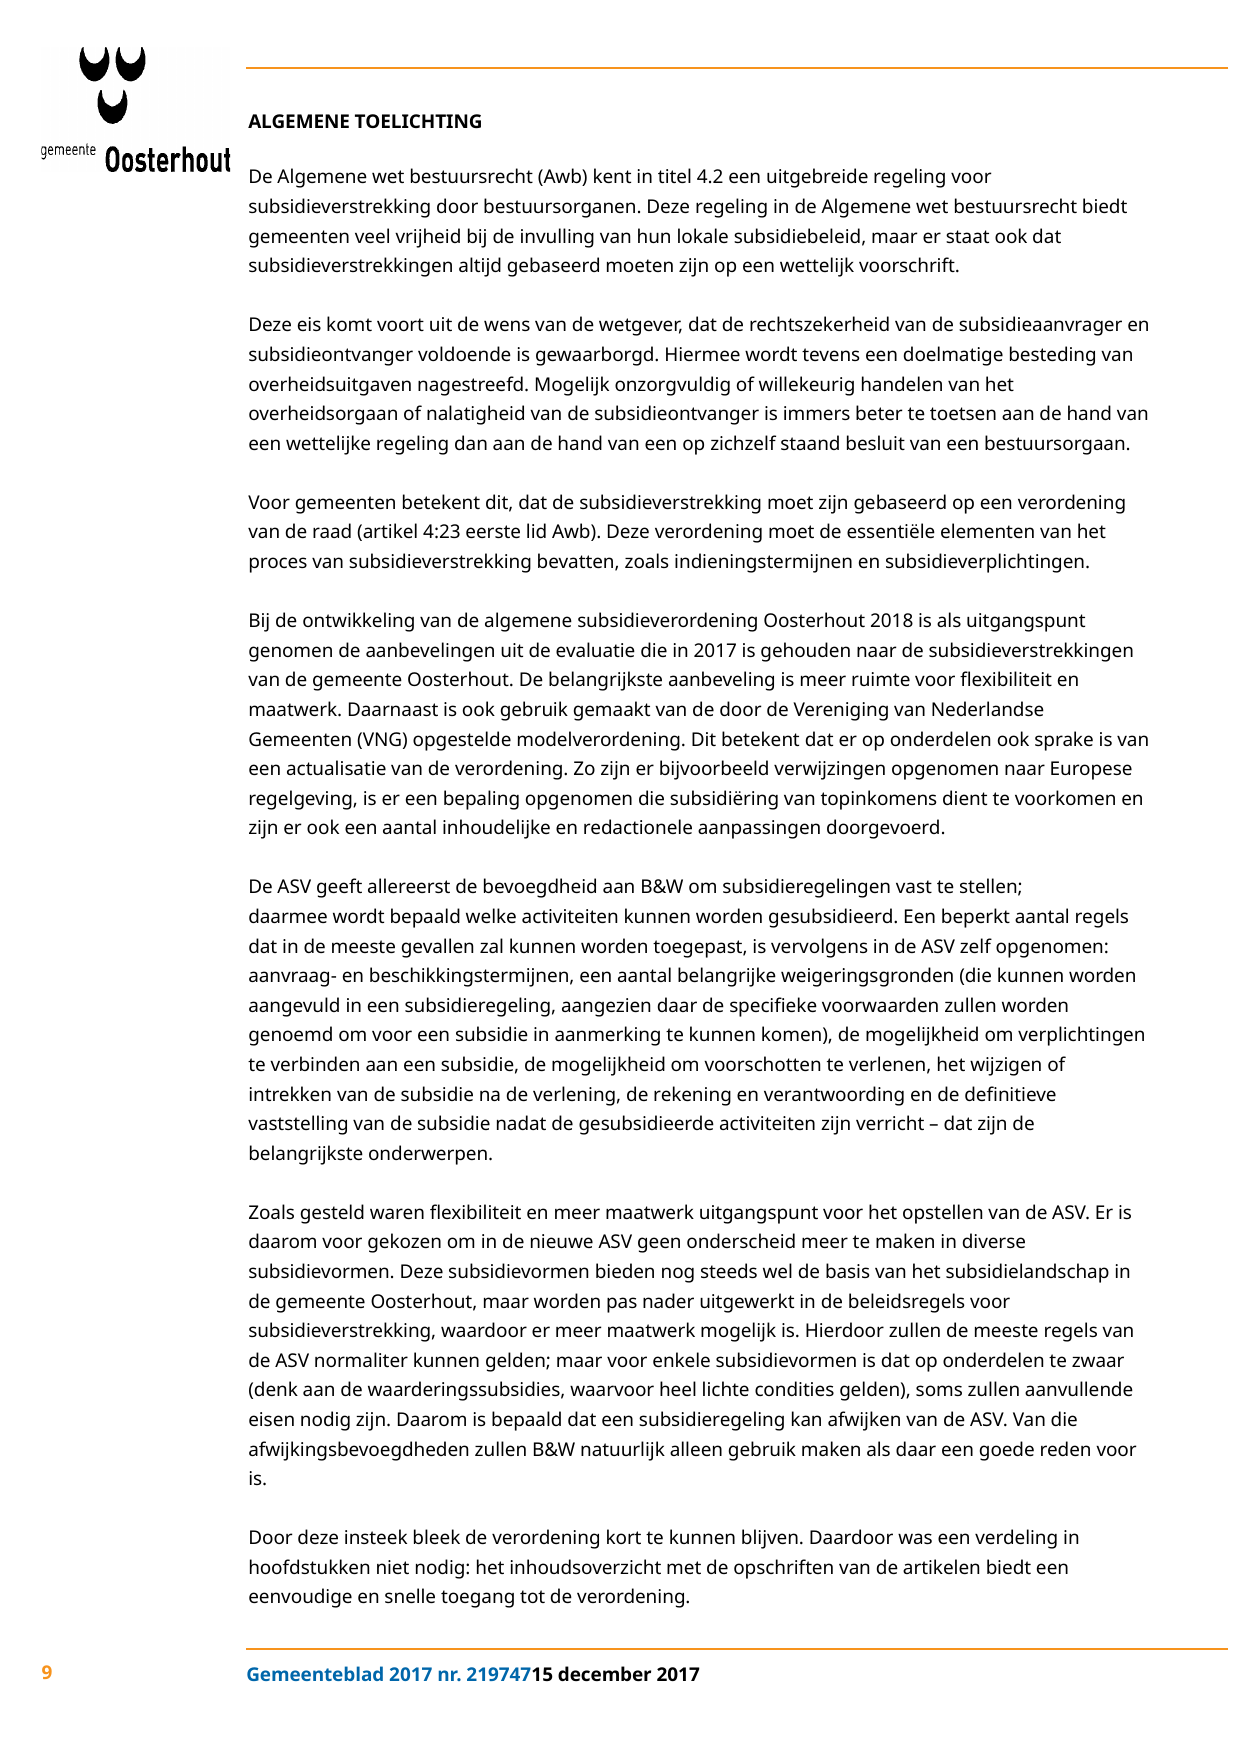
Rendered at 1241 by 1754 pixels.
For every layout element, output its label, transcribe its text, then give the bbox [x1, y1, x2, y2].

text Zoals gesteld waren flexibiliteit en meer maatwerk uitgangspunt voor het opstellen van de ASV. Er is daarom voor gekozen om in de nieuwe ASV geen onderscheid meer te maken in diverse subsidievormen. Deze subsidievormen bieden nog steeds wel de basis van het subsidielandschap in de gemeente Oosterhout, maar worden pas nader uitgewerkt in de beleidsregels voor subsidieverstrekking, waardoor er meer maatwerk mogelijk is. Hierdoor zullen de meeste regels van de ASV normaliter kunnen gelden; maar voor enkele subsidievormen is dat op onderdelen te zwaar (denk aan de waarderingssubsidies, waarvoor heel lichte condities gelden), soms zullen aanvullende eisen nodig zijn. Daarom is bepaald dat een subsidieregeling kan afwijken van de ASV. Van die afwijkingsbevoegdheden zullen B&W natuurlijk alleen gebruik maken als daar een goede reden voor is. [248, 1199, 1152, 1491]
text De ASV geeft allereerst de bevoegdheid aan B&W om subsidieregelingen vast te stellen; [248, 874, 1152, 899]
text Deze eis komt voort uit de wens van de wetgever, dat de rechtszekerheid van de subsidieaanvrager en subsidieontvanger voldoende is gewaarborgd. Hiermee wordt tevens een doelmatige besteding van overheidsuitgaven nagestreefd. Mogelijk onzorgvuldig of willekeurig handelen van het overheidsorgaan of nalatigheid van de subsidieontvanger is immers beter te toetsen aan de hand van een wettelijke regeling dan aan de hand van een op zichzelf staand besluit van een bestuursorgaan. [248, 312, 1152, 456]
text Voor gemeenten betekent dit, dat de subsidieverstrekking moet zijn gebaseerd op een verordening van de raad (artikel 4:23 eerste lid Awb). Deze verordening moet de essentiële elementen van het proces van subsidieverstrekking bevatten, zoals indieningstermijnen en subsidieverplichtingen. [248, 489, 1152, 574]
text ALGEMENE TOELICHTING [248, 108, 1152, 134]
text daarmee wordt bepaald welke activiteiten kunnen worden gesubsidieerd. Een beperkt aantal regels dat in de meeste gevallen zal kunnen worden toegepast, is vervolgens in de ASV zelf opgenomen: aanvraag- en beschikkingstermijnen, een aantal belangrijke weigeringsgronden (die kunnen worden aangevuld in een subsidieregeling, aangezien daar de specifieke voorwaarden zullen worden genoemd om voor een subsidie in aanmerking te kunnen komen), de mogelijkheid om verplichtingen te verbinden aan een subsidie, de mogelijkheid om voorschotten te verlenen, het wijzigen of intrekken van de subsidie na de verlening, de rekening en verantwoording en de definitieve vaststelling van de subsidie nadat de gesubsidieerde activiteiten zijn verricht – dat zijn de belangrijkste onderwerpen. [248, 903, 1152, 1166]
text Bij de ontwikkeling van de algemene subsidieverordening Oosterhout 2018 is als uitgangspunt genomen de aanbevelingen uit de evaluatie die in 2017 is gehouden naar de subsidieverstrekkingen van de gemeente Oosterhout. De belangrijkste aanbeveling is meer ruimte voor flexibiliteit en maatwerk. Daarnaast is ook gebruik gemaakt van de door de Vereniging van Nederlandse Gemeenten (VNG) opgestelde modelverordening. Dit betekent dat er op onderdelen ook sprake is van een actualisatie van de verordening. Zo zijn er bijvoorbeeld verwijzingen opgenomen naar Europese regelgeving, is er een bepaling opgenomen die subsidiëring van topinkomens dient te voorkomen en zijn er ook een aantal inhoudelijke en redactionele aanpassingen doorgevoerd. [248, 607, 1152, 840]
text Door deze insteek bleek de verordening kort te kunnen blijven. Daardoor was een verdeling in hoofdstukken niet nodig: het inhoudsoverzicht met de opschriften van de artikelen biedt een eenvoudige en snelle toegang tot de verordening. [248, 1524, 1152, 1609]
picture [41, 47, 231, 172]
text De Algemene wet bestuursrecht (Awb) kent in titel 4.2 een uitgebreide regeling voor subsidieverstrekking door bestuursorganen. Deze regeling in de Algemene wet bestuursrecht biedt gemeenten veel vrijheid bij de invulling van hun lokale subsidiebeleid, maar er staat ook dat subsidieverstrekkingen altijd gebaseerd moeten zijn op een wettelijk voorschrift. [248, 164, 1152, 278]
